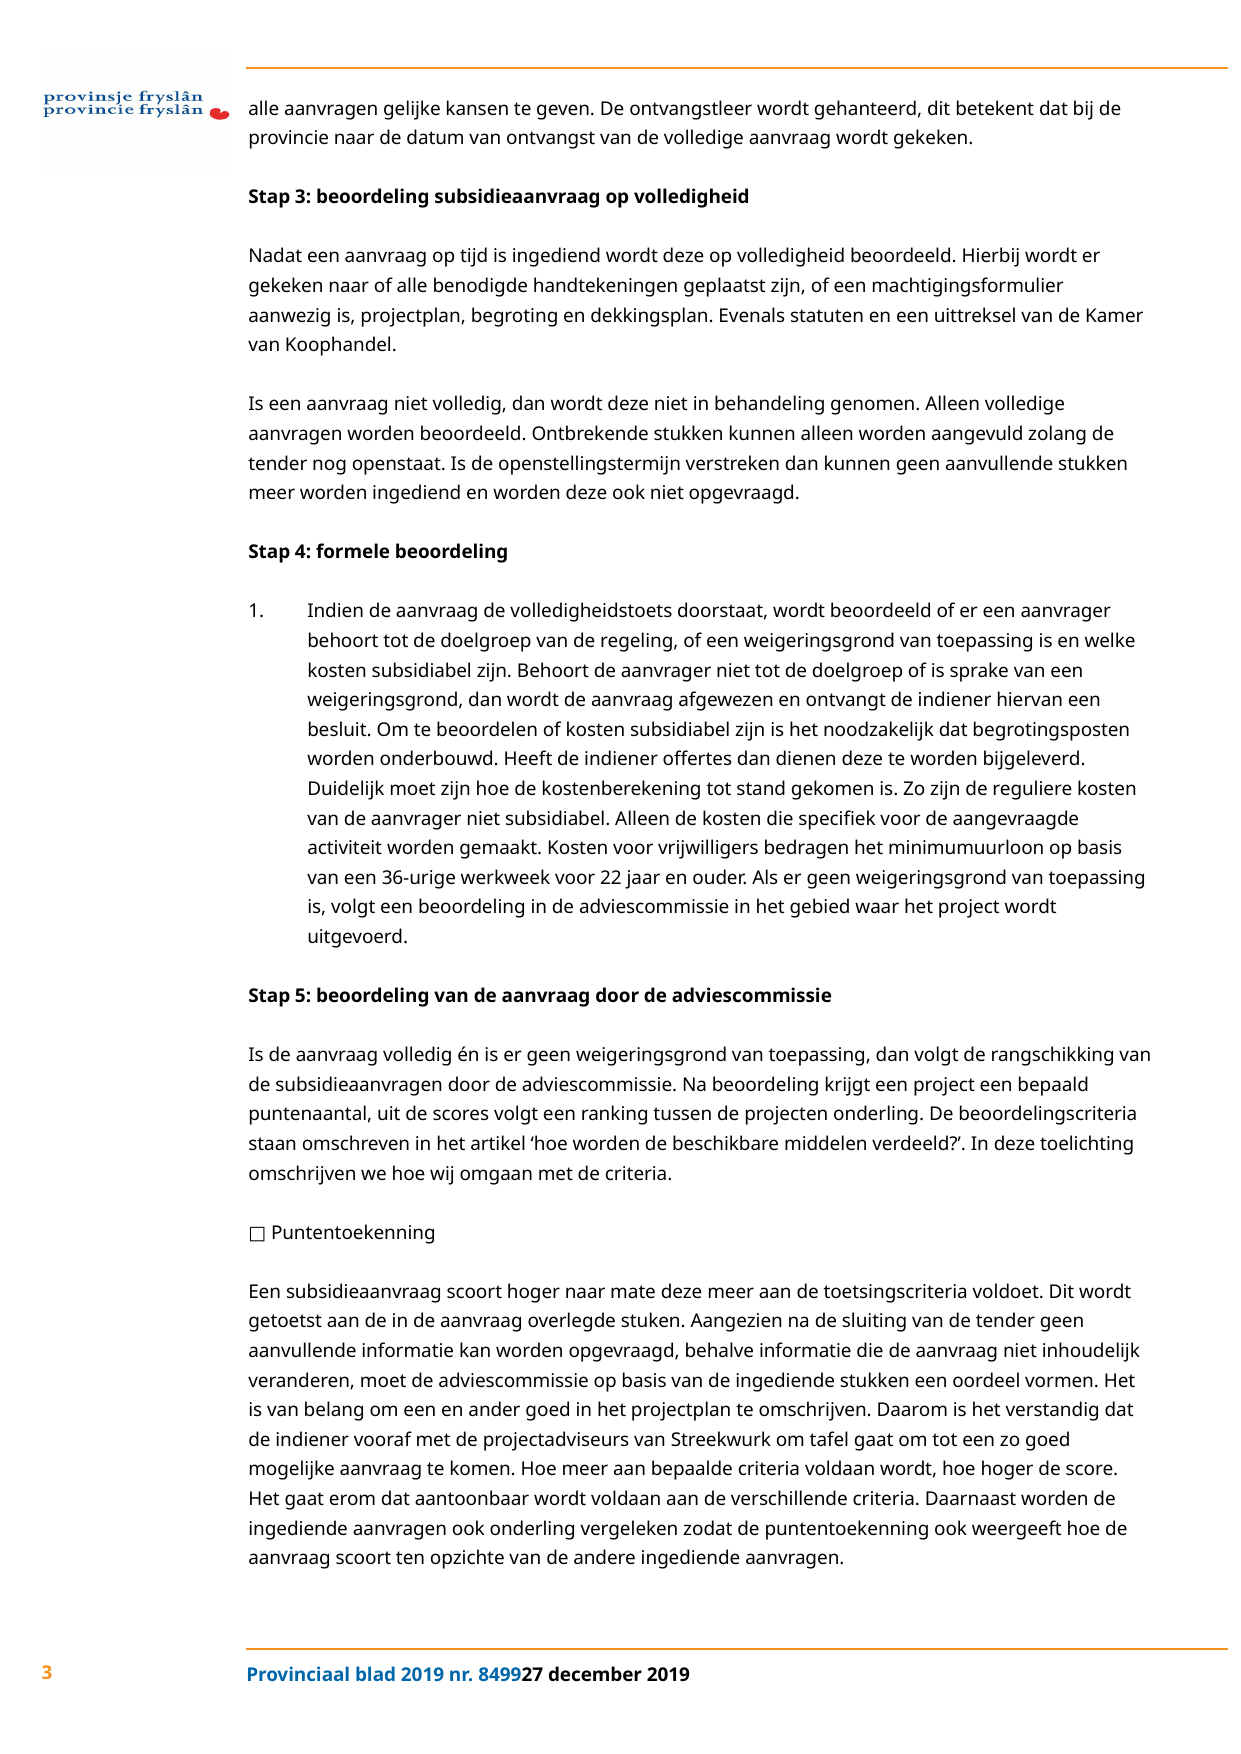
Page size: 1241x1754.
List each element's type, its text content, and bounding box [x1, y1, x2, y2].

text □ Puntentoekenning [248, 1219, 1152, 1245]
text Stap 4: formele beoordeling [248, 538, 1152, 564]
text Nadat een aanvraag op tijd is ingediend wordt deze op volledigheid beoordeeld. Hierbij wordt er gekeken naar of alle benodigde handtekeningen geplaatst zijn, of een machtigingsformulier aanwezig is, projectplan, begroting en dekkingsplan. Evenals statuten en een uittreksel van de Kamer van Koophandel. [248, 243, 1152, 357]
picture [41, 47, 231, 172]
text Stap 5: beoordeling van de aanvraag door de adviescommissie [248, 982, 1152, 1008]
text alle aanvragen gelijke kansen te geven. De ontvangstleer wordt gehanteerd, dit betekent dat bij de provincie naar de datum van ontvangst van de volledige aanvraag wordt gekeken. [248, 95, 1152, 150]
text Stap 3: beoordeling subsidieaanvraag op volledigheid [248, 183, 1152, 209]
list Indien de aanvraag de volledigheidstoets doorstaat, wordt beoordeeld of er een aanvrager behoort tot de doelgroep van de regeling, of een weigeringsgrond van toepassing is en welke kosten subsidiabel zijn. Behoort de aanvrager niet tot de doelgroep of is sprake van een weigeringsgrond, dan wordt de aanvraag afgewezen en ontvangt de indiener hiervan een besluit. Om te beoordelen of kosten subsidiabel zijn is het noodzakelijk dat begrotingsposten worden onderbouwd. Heeft de indiener offertes dan dienen deze te worden bijgeleverd. Duidelijk moet zijn hoe de kostenberekening tot stand gekomen is. Zo zijn de reguliere kosten van de aanvrager niet subsidiabel. Alleen de kosten die specifiek voor de aangevraagde activiteit worden gemaakt. Kosten voor vrijwilligers bedragen het minimumuurloon op basis van een 36-urige werkweek voor 22 jaar en ouder. Als er geen weigeringsgrond van toepassing is, volgt een beoordeling in de adviescommissie in het gebied waar het project wordt uitgevoerd. [248, 598, 1152, 949]
text Een subsidieaanvraag scoort hoger naar mate deze meer aan de toetsingscriteria voldoet. Dit wordt getoetst aan de in de aanvraag overlegde stuken. Aangezien na de sluiting van de tender geen aanvullende informatie kan worden opgevraagd, behalve informatie die de aanvraag niet inhoudelijk veranderen, moet de adviescommissie op basis van de ingediende stukken een oordeel vormen. Het is van belang om een en ander goed in het projectplan te omschrijven. Daarom is het verstandig dat de indiener vooraf met de projectadviseurs van Streekwurk om tafel gaat om tot een zo goed mogelijke aanvraag te komen. Hoe meer aan bepaalde criteria voldaan wordt, hoe hoger de score. Het gaat erom dat aantoonbaar wordt voldaan aan de verschillende criteria. Daarnaast worden de ingediende aanvragen ook onderling vergeleken zodat de puntentoekenning ook weergeeft hoe de aanvraag scoort ten opzichte van de andere ingediende aanvragen. [248, 1278, 1152, 1570]
text Is de aanvraag volledig én is er geen weigeringsgrond van toepassing, dan volgt de rangschikking van de subsidieaanvragen door de adviescommissie. Na beoordeling krijgt een project een bepaald puntenaantal, uit de scores volgt een ranking tussen de projecten onderling. De beoordelingscriteria staan omschreven in het artikel ‘hoe worden de beschikbare middelen verdeeld?’. In deze toelichting omschrijven we hoe wij omgaan met de criteria. [248, 1041, 1152, 1186]
text Is een aanvraag niet volledig, dan wordt deze niet in behandeling genomen. Alleen volledige aanvragen worden beoordeeld. Ontbrekende stukken kunnen alleen worden aangevuld zolang de tender nog openstaat. Is de openstellingstermijn verstreken dan kunnen geen aanvullende stukken meer worden ingediend en worden deze ook niet opgevraagd. [248, 391, 1152, 505]
